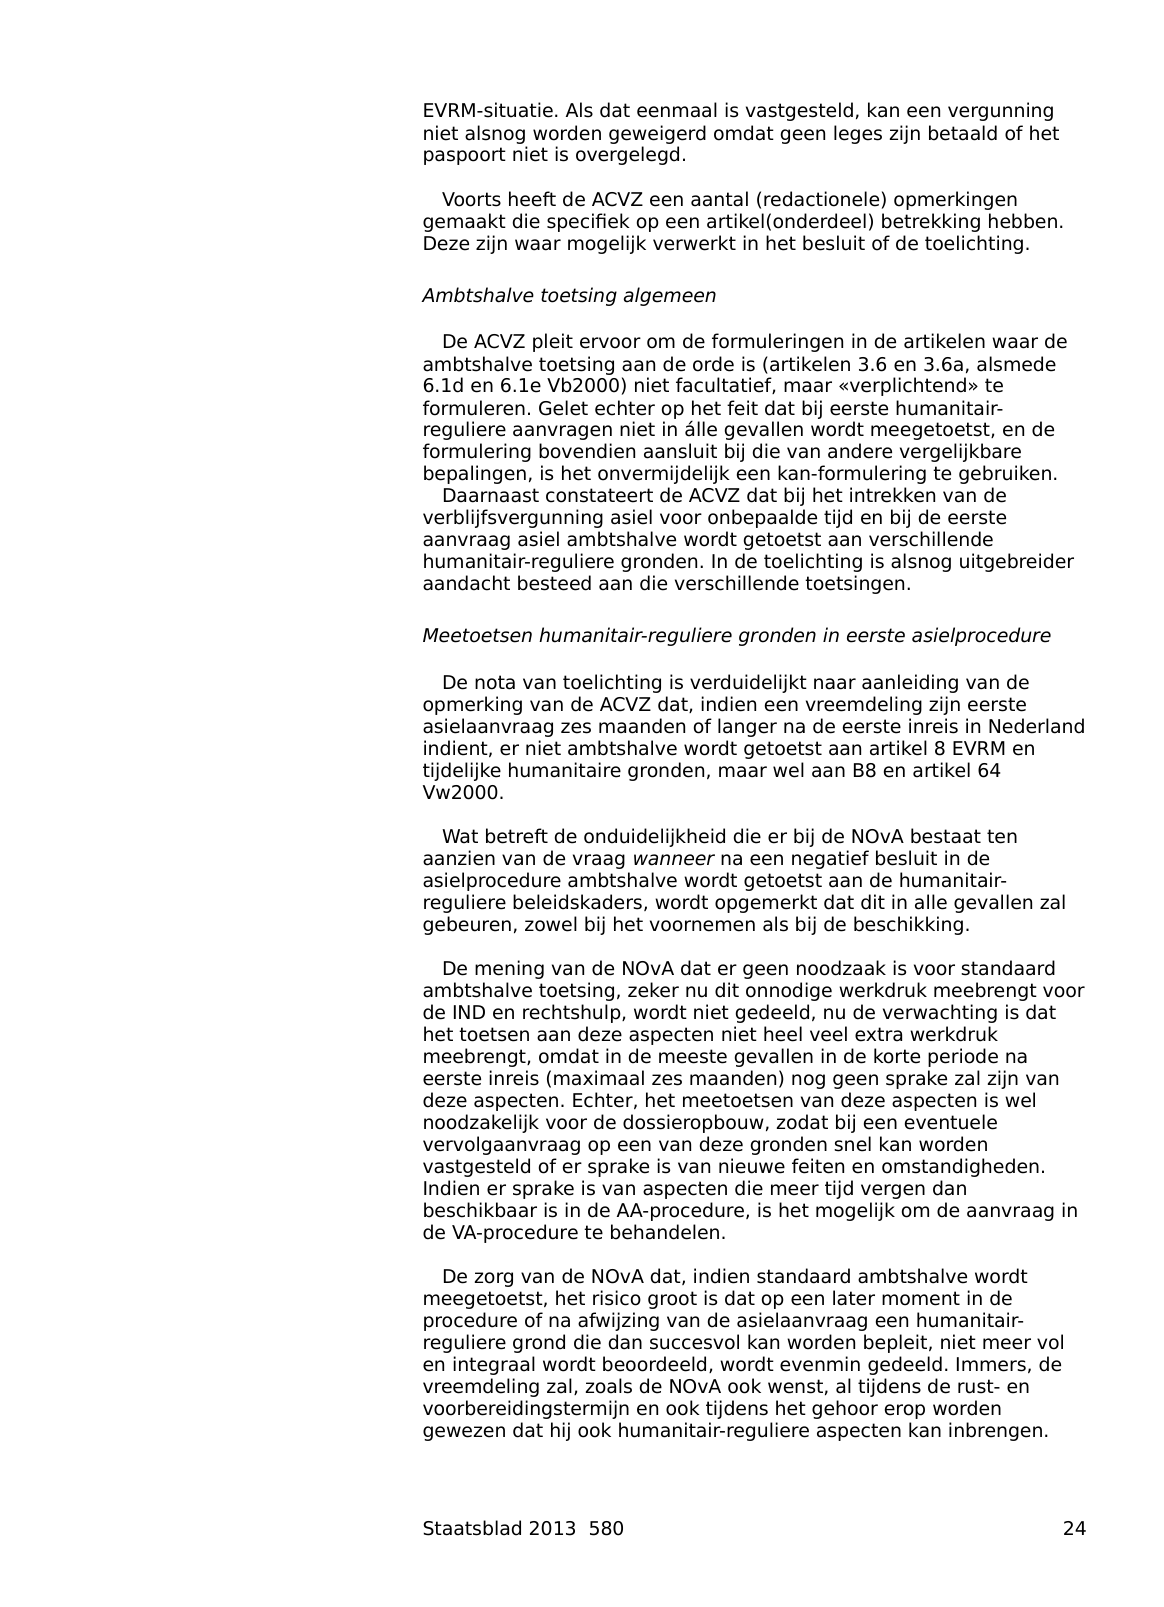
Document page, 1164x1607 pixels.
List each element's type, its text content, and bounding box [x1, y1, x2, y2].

text Voorts heeft de ACVZ een aantal (redactionele) opmerkingen gemaakt die specifiek op een artikel(onderdeel) betrekking hebben. Deze zijn waar mogelijk verwerkt in het besluit of de toelichting. [422, 188, 1087, 254]
text Daarnaast constateert de ACVZ dat bij het intrekken van de verblijfsvergunning asiel voor onbepaalde tijd en bij de eerste aanvraag asiel ambtshalve wordt getoetst aan verschillende humanitair-reguliere gronden. In de toelichting is alsnog uitgebreider aandacht besteed aan die verschillende toetsingen. [422, 485, 1087, 595]
text De nota van toelichting is verduidelijkt naar aanleiding van de opmerking van de ACVZ dat, indien een vreemdeling zijn eerste asielaanvraag zes maanden of langer na de eerste inreis in Nederland indient, er niet ambtshalve wordt getoetst aan artikel 8 EVRM en tijdelijke humanitaire gronden, maar wel aan B8 en artikel 64 Vw2000. [422, 672, 1087, 804]
subtitle Meetoetsen humanitair-reguliere gronden in eerste asielprocedure [422, 625, 1087, 647]
subtitle Ambtshalve toetsing algemeen [422, 284, 1087, 306]
text De mening van de NOvA dat er geen noodzaak is voor standaard ambtshalve toetsing, zeker nu dit onnodige werkdruk meebrengt voor de IND en rechtshulp, wordt niet gedeeld, nu de verwachting is dat het toetsen aan deze aspecten niet heel veel extra werkdruk meebrengt, omdat in de meeste gevallen in de korte periode na eerste inreis (maximaal zes maanden) nog geen sprake zal zijn van deze aspecten. Echter, het meetoetsen van deze aspecten is wel noodzakelijk voor de dossieropbouw, zodat bij een eventuele vervolgaanvraag op een van deze gronden snel kan worden vastgesteld of er sprake is van nieuwe feiten en omstandigheden. Indien er sprake is van aspecten die meer tijd vergen dan beschikbaar is in de AA-procedure, is het mogelijk om de aanvraag in de VA-procedure te behandelen. [422, 958, 1087, 1244]
text De zorg van de NOvA dat, indien standaard ambtshalve wordt meegetoetst, het risico groot is dat op een later moment in de procedure of na afwijzing van de asielaanvraag een humanitair-reguliere grond die dan succesvol kan worden bepleit, niet meer vol en integraal wordt beoordeeld, wordt evenmin gedeeld. Immers, de vreemdeling zal, zoals de NOvA ook wenst, al tijdens de rust- en voorbereidingstermijn en ook tijdens het gehoor erop worden gewezen dat hij ook humanitair-reguliere aspecten kan inbrengen. [422, 1266, 1087, 1442]
text Wat betreft de onduidelijkheid die er bij de NOvA bestaat ten aanzien van de vraag wanneer na een negatief besluit in de asielprocedure ambtshalve wordt getoetst aan de humanitair-reguliere beleidskaders, wordt opgemerkt dat dit in alle gevallen zal gebeuren, zowel bij het voornemen als bij de beschikking. [422, 826, 1087, 936]
text De ACVZ pleit ervoor om de formuleringen in de artikelen waar de ambtshalve toetsing aan de orde is (artikelen 3.6 en 3.6a, alsmede 6.1d en 6.1e Vb2000) niet facultatief, maar «verplichtend» te formuleren. Gelet echter op het feit dat bij eerste humanitair-reguliere aanvragen niet in álle gevallen wordt meegetoetst, en de formulering bovendien aansluit bij die van andere vergelijkbare bepalingen, is het onvermijdelijk een kan-formulering te gebruiken. [422, 331, 1087, 485]
text EVRM-situatie. Als dat eenmaal is vastgesteld, kan een vergunning niet alsnog worden geweigerd omdat geen leges zijn betaald of het paspoort niet is overgelegd. [422, 100, 1087, 166]
